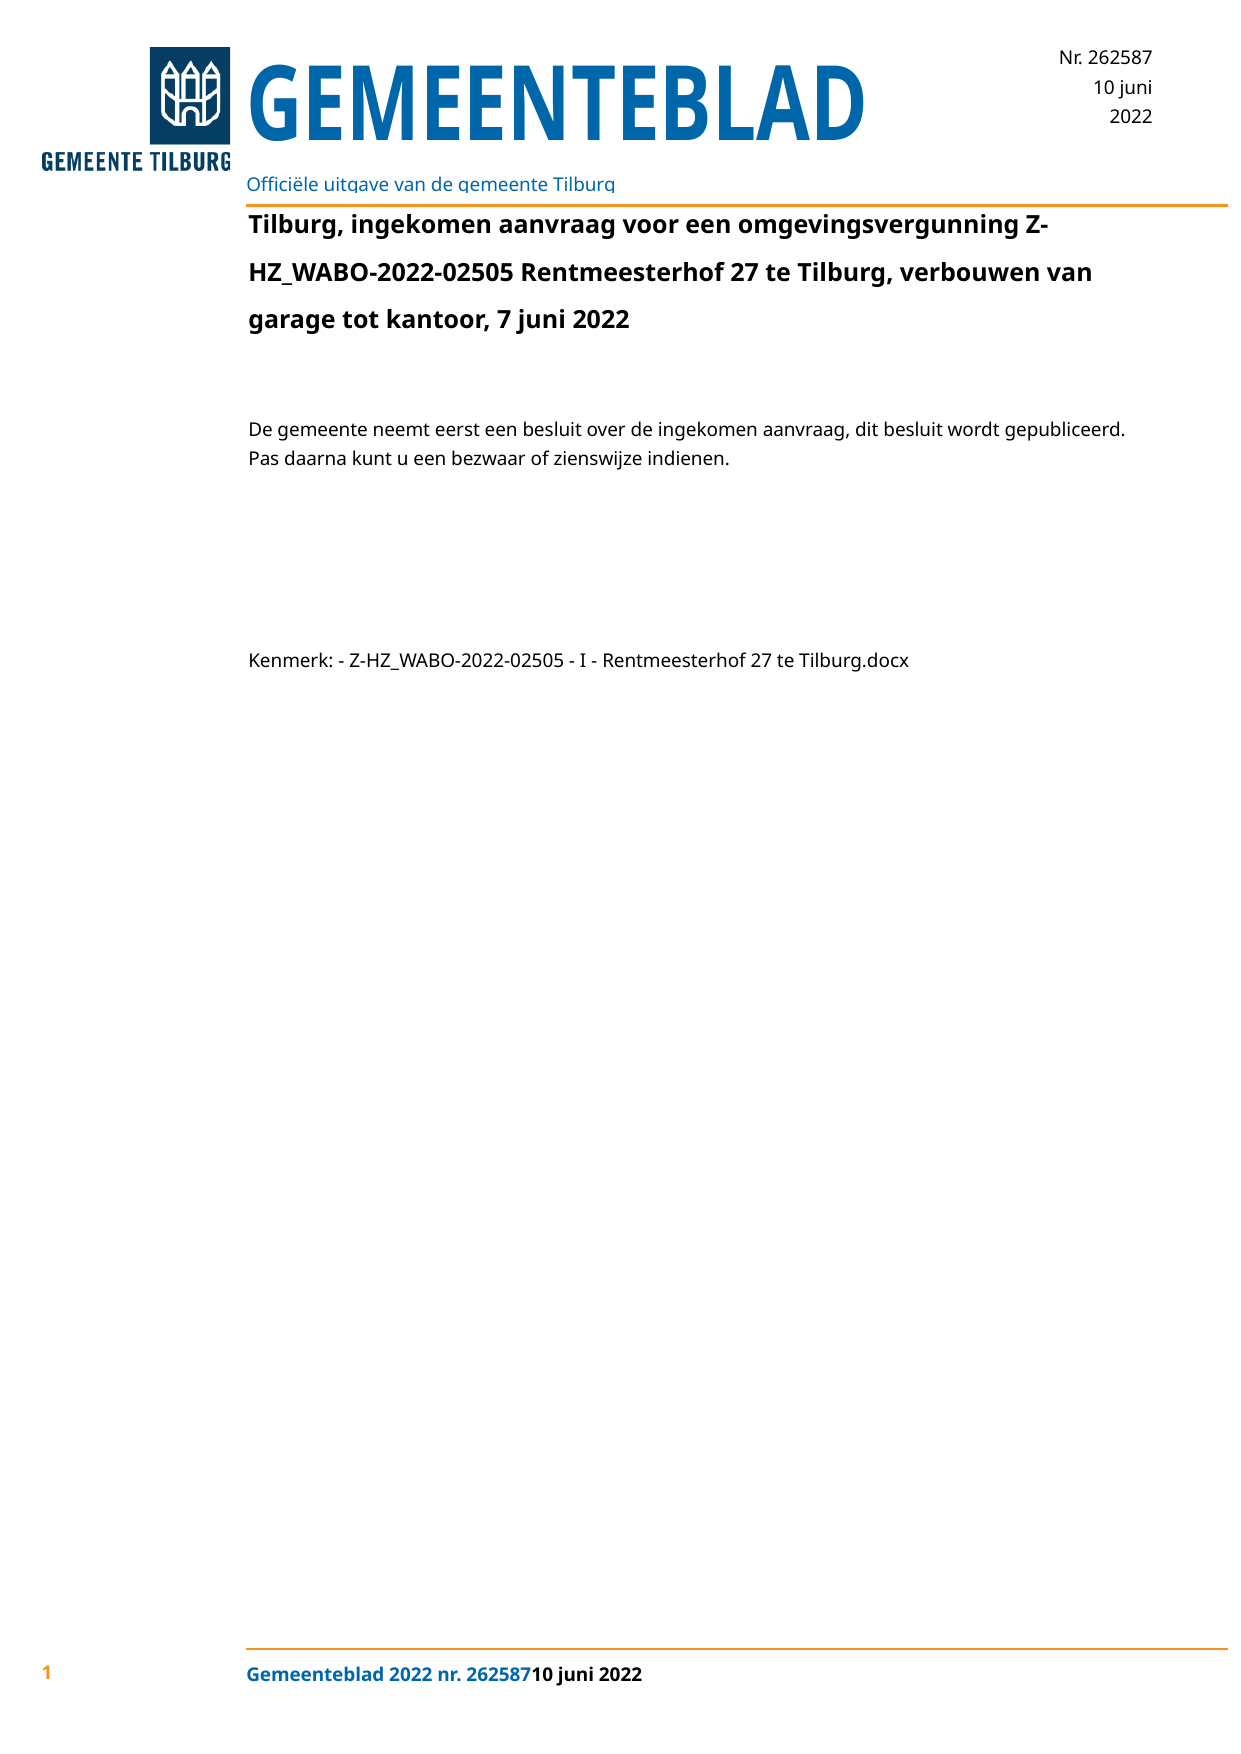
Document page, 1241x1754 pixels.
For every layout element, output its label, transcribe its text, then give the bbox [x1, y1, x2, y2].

text De gemeente neemt eerst een besluit over de ingekomen aanvraag, dit besluit wordt gepubliceerd. Pas daarna kunt u een bezwaar of zienswijze indienen. [248, 416, 1152, 471]
picture [41, 47, 231, 172]
text Tilburg, ingekomen aanvraag voor een omgevingsvergunning Z-HZ_WABO-2022-02505 Rentmeesterhof 27 te Tilburg, verbouwen van garage tot kantoor, 7 juni 2022 [248, 207, 1152, 336]
text Kenmerk: - Z-HZ_WABO-2022-02505 - I - Rentmeesterhof 27 te Tilburg.docx [248, 647, 1152, 673]
